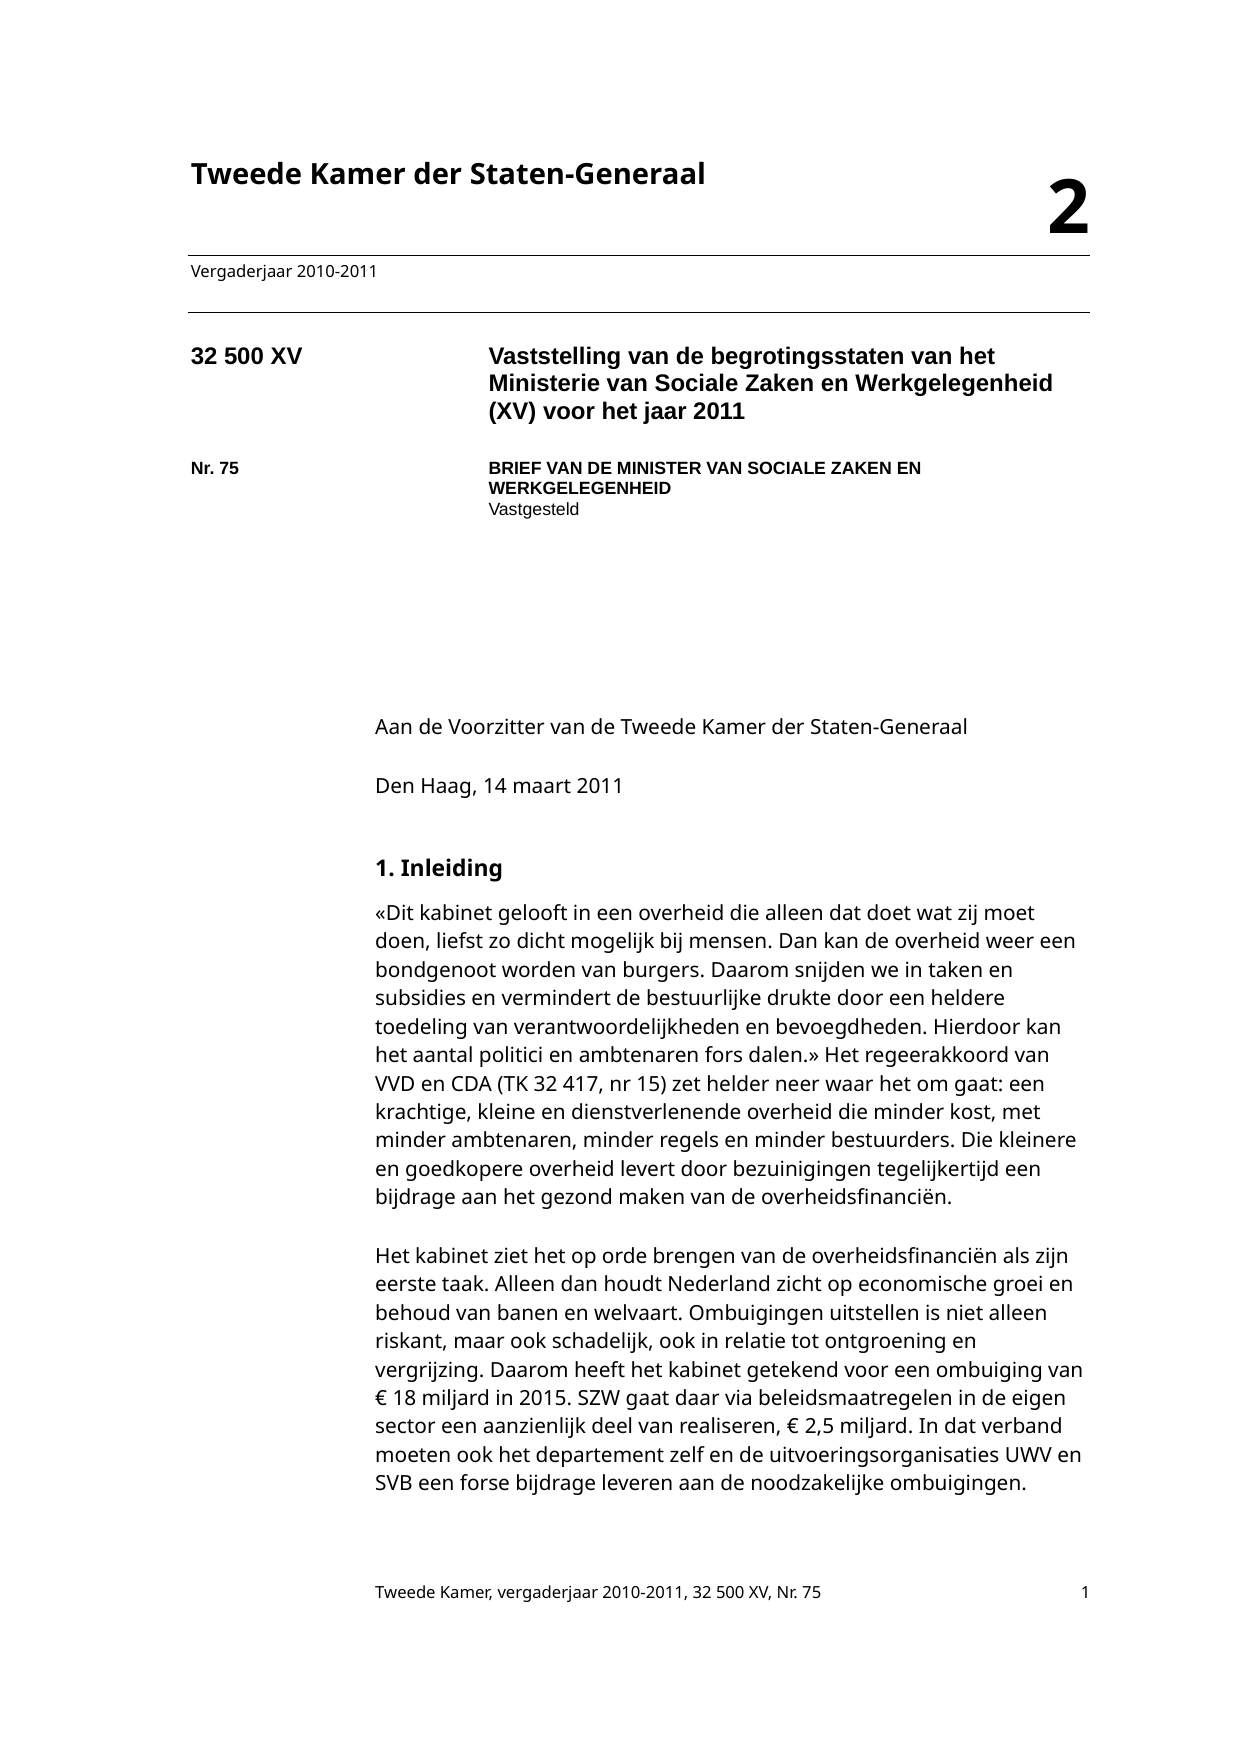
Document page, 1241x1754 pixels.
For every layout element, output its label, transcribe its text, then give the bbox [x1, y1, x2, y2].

table_cell Nr. 75 [188, 455, 485, 594]
table_cell [485, 256, 1090, 312]
text Het kabinet ziet het op orde brengen van de overheidsfinanciën als zijn eerste taak. Alleen dan houdt Nederland zicht op economische groei en behoud van banen en welvaart. Ombuigingen uitstellen is niet alleen riskant, maar ook schadelijk, ook in relatie tot ontgroening en vergrijzing. Daarom heeft het kabinet getekend voor een ombuiging van € 18 miljard in 2015. SZW gaat daar via beleidsmaatregelen in de eigen sector een aanzienlijk deel van realiseren, € 2,5 miljard. In dat verband moeten ook het departement zelf en de uitvoeringsorganisaties UWV en SVB een forse bijdrage leveren aan de noodzakelijke ombuigingen. [375, 1241, 1090, 1497]
table_cell 32 500 XV [188, 339, 485, 454]
table_cell Vaststelling van de begrotingsstaten van het Ministerie van Sociale Zaken en Werkgelegenheid (XV) voor het jaar 2011 [485, 339, 1090, 454]
table_cell BRIEF VAN DE MINISTER VAN SOCIALE ZAKEN EN WERKGELEGENHEID Vastgesteld [485, 455, 1090, 594]
subtitle 1. Inleiding [375, 852, 1090, 883]
text Den Haag, 14 maart 2011 [375, 771, 1090, 799]
table_header 2 [910, 150, 1090, 255]
table_cell Vergaderjaar 2010-2011 [188, 256, 485, 312]
table_cell [188, 313, 485, 339]
table_header Tweede Kamer der Staten-Generaal [188, 150, 909, 255]
text «Dit kabinet gelooft in een overheid die alleen dat doet wat zij moet doen, liefst zo dicht mogelijk bij mensen. Dan kan de overheid weer een bondgenoot worden van burgers. Daarom snijden we in taken en subsidies en vermindert de bestuurlijke drukte door een heldere toedeling van verantwoordelijkheden en bevoegdheden. Hierdoor kan het aantal politici en ambtenaren fors dalen.» Het regeerakkoord van VVD en CDA (TK 32 417, nr 15) zet helder neer waar het om gaat: een krachtige, kleine en dienstverlenende overheid die minder kost, met minder ambtenaren, minder regels en minder bestuurders. Die kleinere en goedkopere overheid levert door bezuinigingen tegelijkertijd een bijdrage aan het gezond maken van de overheidsfinanciën. [375, 898, 1090, 1211]
table_cell [485, 313, 1090, 339]
text Aan de Voorzitter van de Tweede Kamer der Staten-Generaal [375, 712, 1090, 741]
